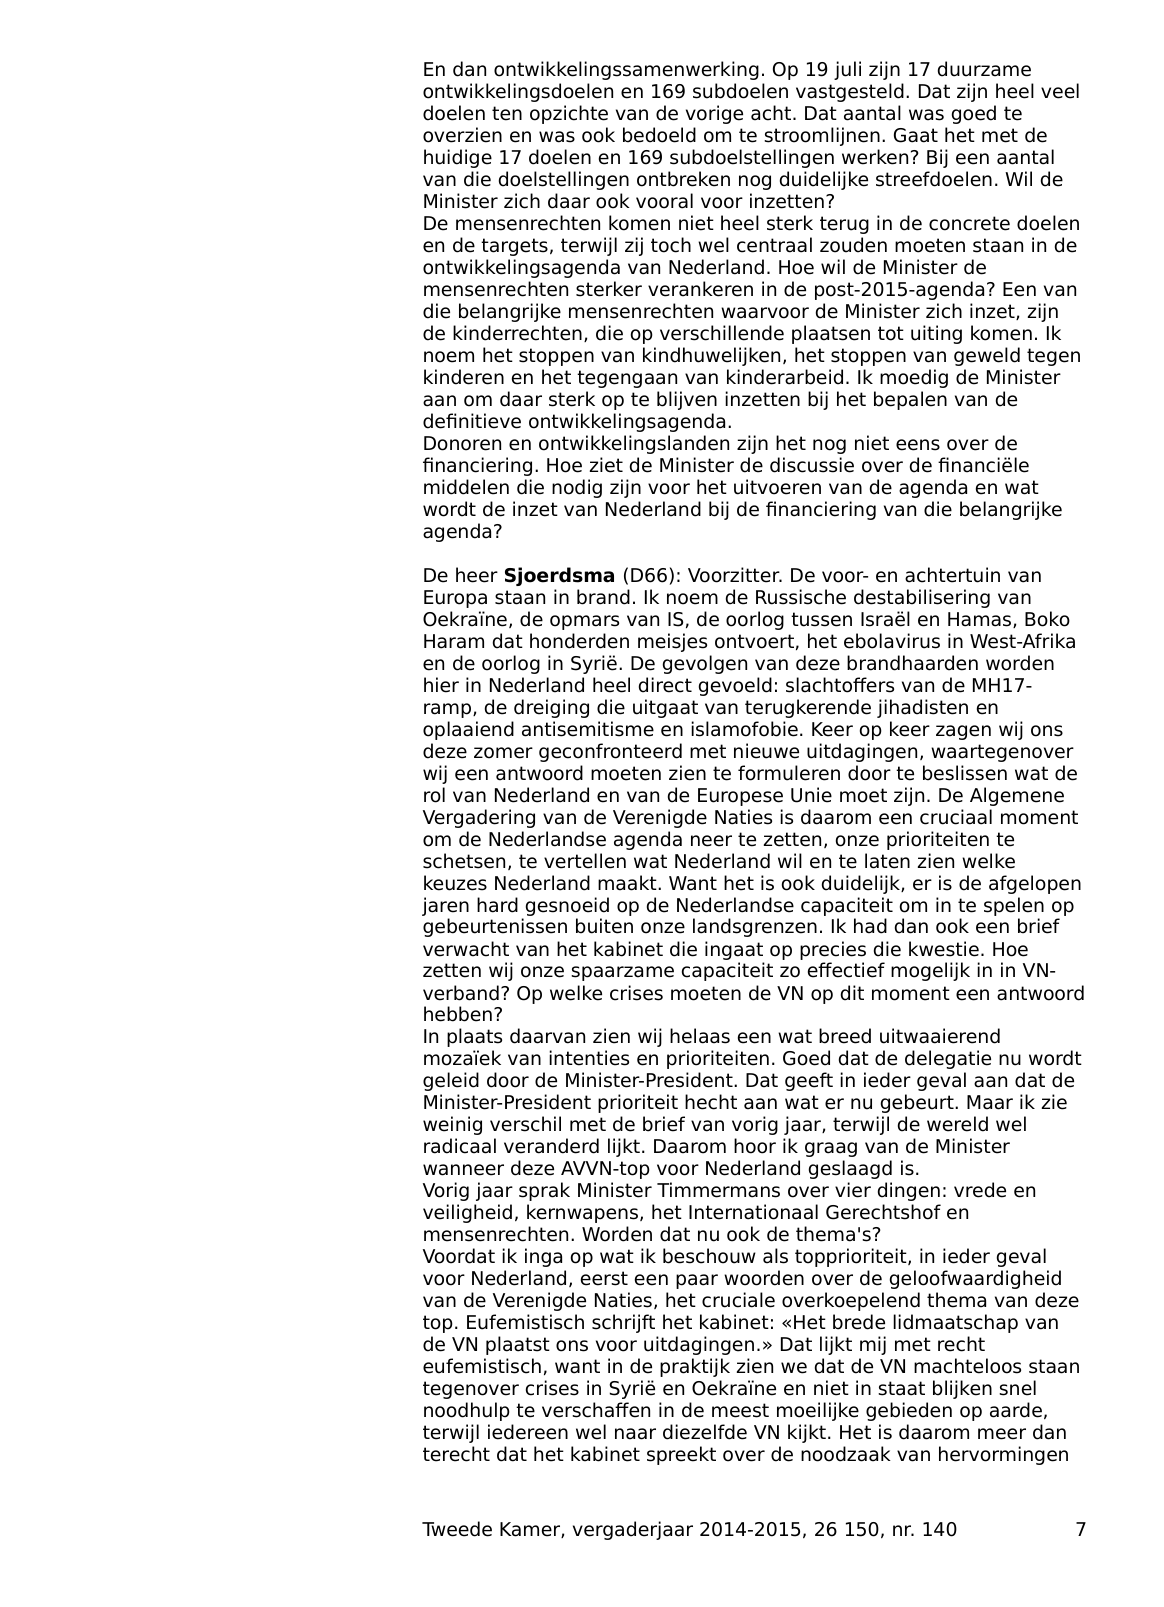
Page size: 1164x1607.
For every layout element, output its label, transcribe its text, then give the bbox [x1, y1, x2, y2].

text De heer Sjoerdsma (D66): Voorzitter. De voor- en achtertuin van Europa staan in brand. Ik noem de Russische destabilisering van Oekraïne, de opmars van IS, de oorlog tussen Israël en Hamas, Boko Haram dat honderden meisjes ontvoert, het ebolavirus in West-Afrika en de oorlog in Syrië. De gevolgen van deze brandhaarden worden hier in Nederland heel direct gevoeld: slachtoffers van de MH17-ramp, de dreiging die uitgaat van terugkerende jihadisten en oplaaiend antisemitisme en islamofobie. Keer op keer zagen wij ons deze zomer geconfronteerd met nieuwe uitdagingen, waartegenover wij een antwoord moeten zien te formuleren door te beslissen wat de rol van Nederland en van de Europese Unie moet zijn. De Algemene Vergadering van de Verenigde Naties is daarom een cruciaal moment om de Nederlandse agenda neer te zetten, onze prioriteiten te schetsen, te vertellen wat Nederland wil en te laten zien welke keuzes Nederland maakt. Want het is ook duidelijk, er is de afgelopen jaren hard gesnoeid op de Nederlandse capaciteit om in te spelen op gebeurtenissen buiten onze landsgrenzen. Ik had dan ook een brief verwacht van het kabinet die ingaat op precies die kwestie. Hoe zetten wij onze spaarzame capaciteit zo effectief mogelijk in in VN-verband? Op welke crises moeten de VN op dit moment een antwoord hebben? [422, 565, 1087, 1026]
text In plaats daarvan zien wij helaas een wat breed uitwaaierend mozaïek van intenties en prioriteiten. Goed dat de delegatie nu wordt geleid door de Minister-President. Dat geeft in ieder geval aan dat de Minister-President prioriteit hecht aan wat er nu gebeurt. Maar ik zie weinig verschil met de brief van vorig jaar, terwijl de wereld wel radicaal veranderd lijkt. Daarom hoor ik graag van de Minister wanneer deze AVVN-top voor Nederland geslaagd is. [422, 1026, 1087, 1180]
text En dan ontwikkelingssamenwerking. Op 19 juli zijn 17 duurzame ontwikkelingsdoelen en 169 subdoelen vastgesteld. Dat zijn heel veel doelen ten opzichte van de vorige acht. Dat aantal was goed te overzien en was ook bedoeld om te stroomlijnen. Gaat het met de huidige 17 doelen en 169 subdoelstellingen werken? Bij een aantal van die doelstellingen ontbreken nog duidelijke streefdoelen. Wil de Minister zich daar ook vooral voor inzetten? [422, 59, 1087, 213]
text Voordat ik inga op wat ik beschouw als topprioriteit, in ieder geval voor Nederland, eerst een paar woorden over de geloofwaardigheid van de Verenigde Naties, het cruciale overkoepelend thema van deze top. Eufemistisch schrijft het kabinet: «Het brede lidmaatschap van de VN plaatst ons voor uitdagingen.» Dat lijkt mij met recht eufemistisch, want in de praktijk zien we dat de VN machteloos staan tegenover crises in Syrië en Oekraïne en niet in staat blijken snel noodhulp te verschaffen in de meest moeilijke gebieden op aarde, terwijl iedereen wel naar diezelfde VN kijkt. Het is daarom meer dan terecht dat het kabinet spreekt over de noodzaak van hervormingen [422, 1246, 1087, 1466]
text De mensenrechten komen niet heel sterk terug in de concrete doelen en de targets, terwijl zij toch wel centraal zouden moeten staan in de ontwikkelingsagenda van Nederland. Hoe wil de Minister de mensenrechten sterker verankeren in de post-2015-agenda? Een van die belangrijke mensenrechten waarvoor de Minister zich inzet, zijn de kinderrechten, die op verschillende plaatsen tot uiting komen. Ik noem het stoppen van kindhuwelijken, het stoppen van geweld tegen kinderen en het tegengaan van kinderarbeid. Ik moedig de Minister aan om daar sterk op te blijven inzetten bij het bepalen van de definitieve ontwikkelingsagenda. [422, 213, 1087, 433]
text Donoren en ontwikkelingslanden zijn het nog niet eens over de financiering. Hoe ziet de Minister de discussie over de financiële middelen die nodig zijn voor het uitvoeren van de agenda en wat wordt de inzet van Nederland bij de financiering van die belangrijke agenda? [422, 433, 1087, 543]
text Vorig jaar sprak Minister Timmermans over vier dingen: vrede en veiligheid, kernwapens, het Internationaal Gerechtshof en mensenrechten. Worden dat nu ook de thema's? [422, 1180, 1087, 1246]
